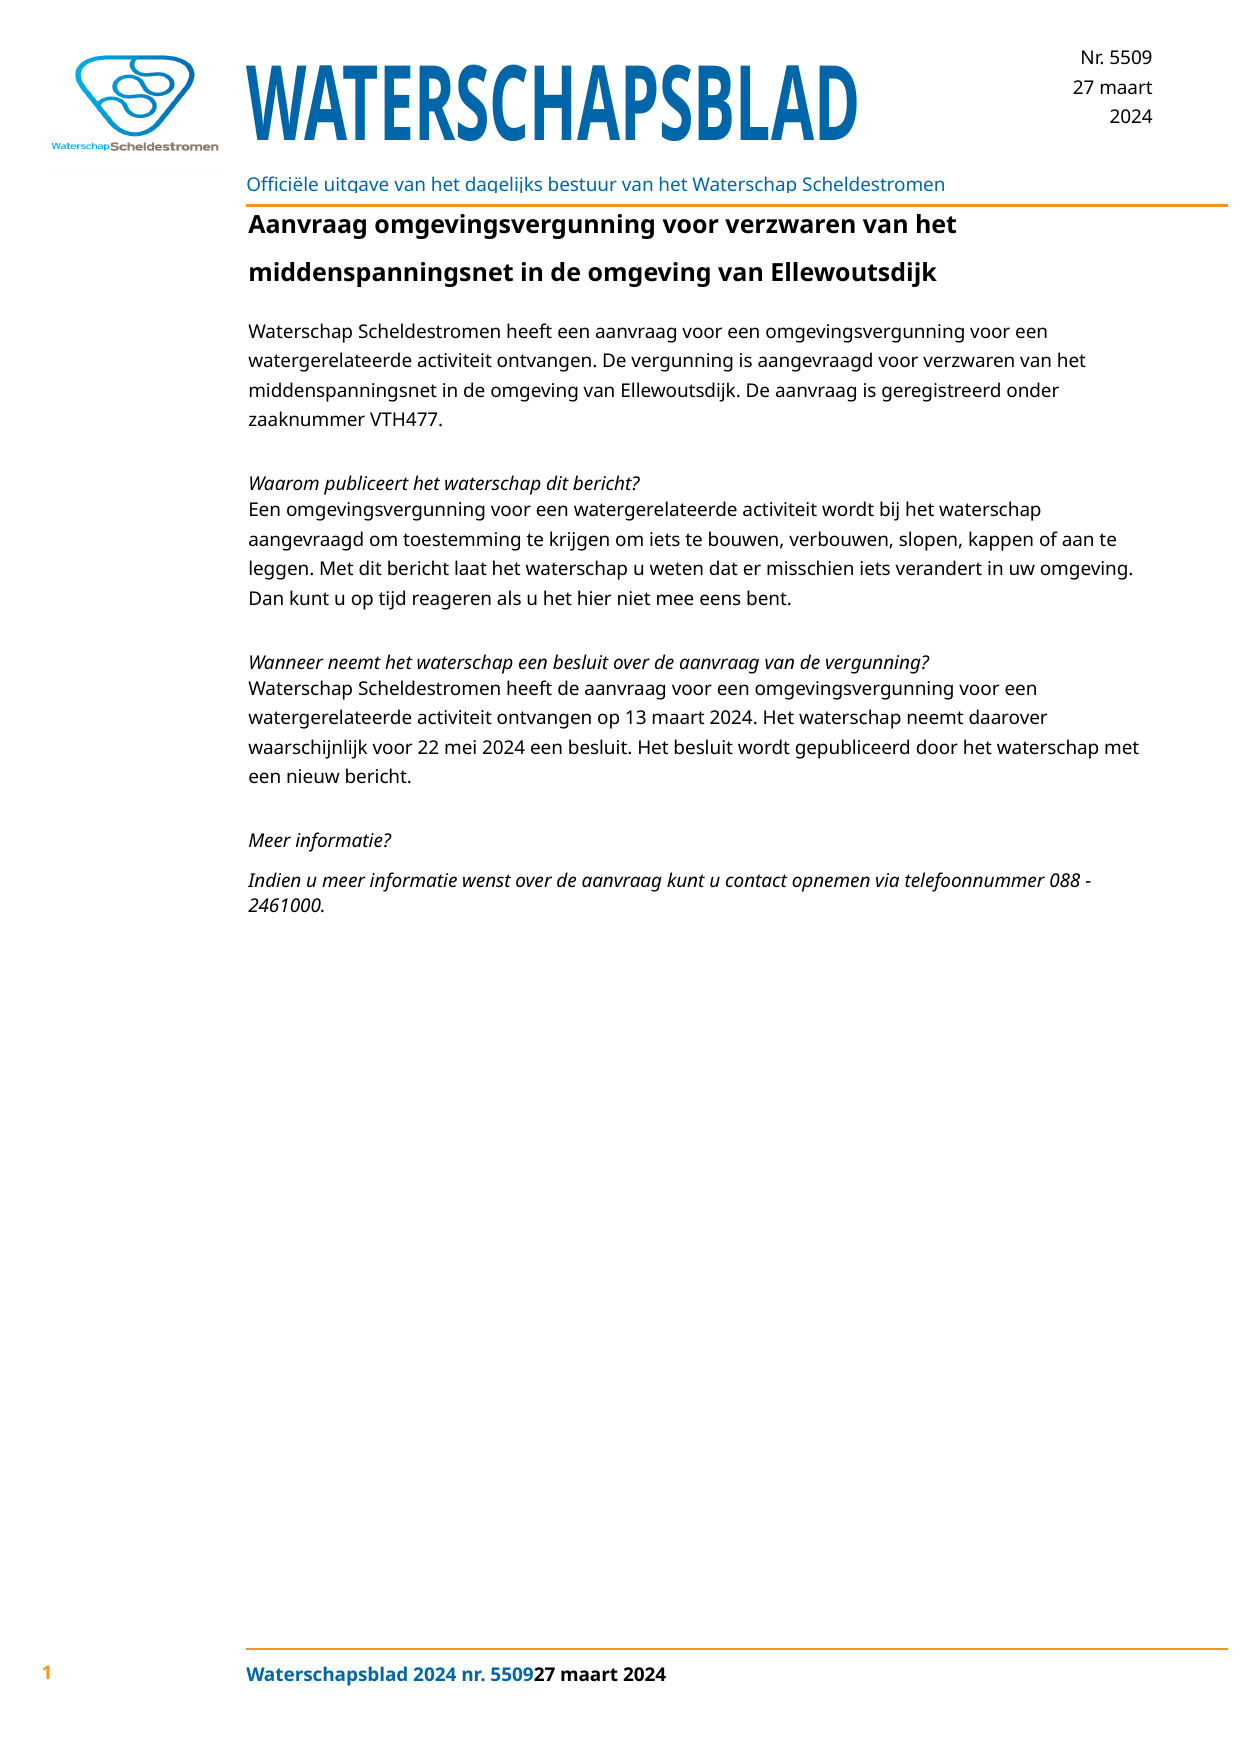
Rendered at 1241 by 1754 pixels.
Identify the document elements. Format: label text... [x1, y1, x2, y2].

text Waterschap Scheldestromen heeft de aanvraag voor een omgevingsvergunning voor een watergerelateerde activiteit ontvangen op 13 maart 2024. Het waterschap neemt daarover waarschijnlijk voor 22 mei 2024 een besluit. Het besluit wordt gepubliceerd door het waterschap met een nieuw bericht. [248, 675, 1152, 789]
text Waarom publiceert het waterschap dit bericht? [248, 471, 1152, 496]
text Meer informatie? [248, 827, 1152, 853]
text Een omgevingsvergunning voor een watergerelateerde activiteit wordt bij het waterschap aangevraagd om toestemming te krijgen om iets te bouwen, verbouwen, slopen, kappen of aan te leggen. Met dit bericht laat het waterschap u weten dat er misschien iets verandert in uw omgeving. Dan kunt u op tijd reageren als u het hier niet mee eens bent. [248, 496, 1152, 611]
text Aanvraag omgevingsvergunning voor verzwaren van het middenspanningsnet in de omgeving van Ellewoutsdijk [248, 207, 1152, 288]
text Wanneer neemt het waterschap een besluit over de aanvraag van de vergunning? [248, 649, 1152, 675]
picture [41, 47, 231, 172]
text Indien u meer informatie wenst over de aanvraag kunt u contact opnemen via telefoonnummer 088 - 2461000. [248, 867, 1152, 918]
text Waterschap Scheldestromen heeft een aanvraag voor een omgevingsvergunning voor een watergerelateerde activiteit ontvangen. De vergunning is aangevraagd voor verzwaren van het middenspanningsnet in de omgeving van Ellewoutsdijk. De aanvraag is geregistreerd onder zaaknummer VTH477. [248, 318, 1152, 432]
